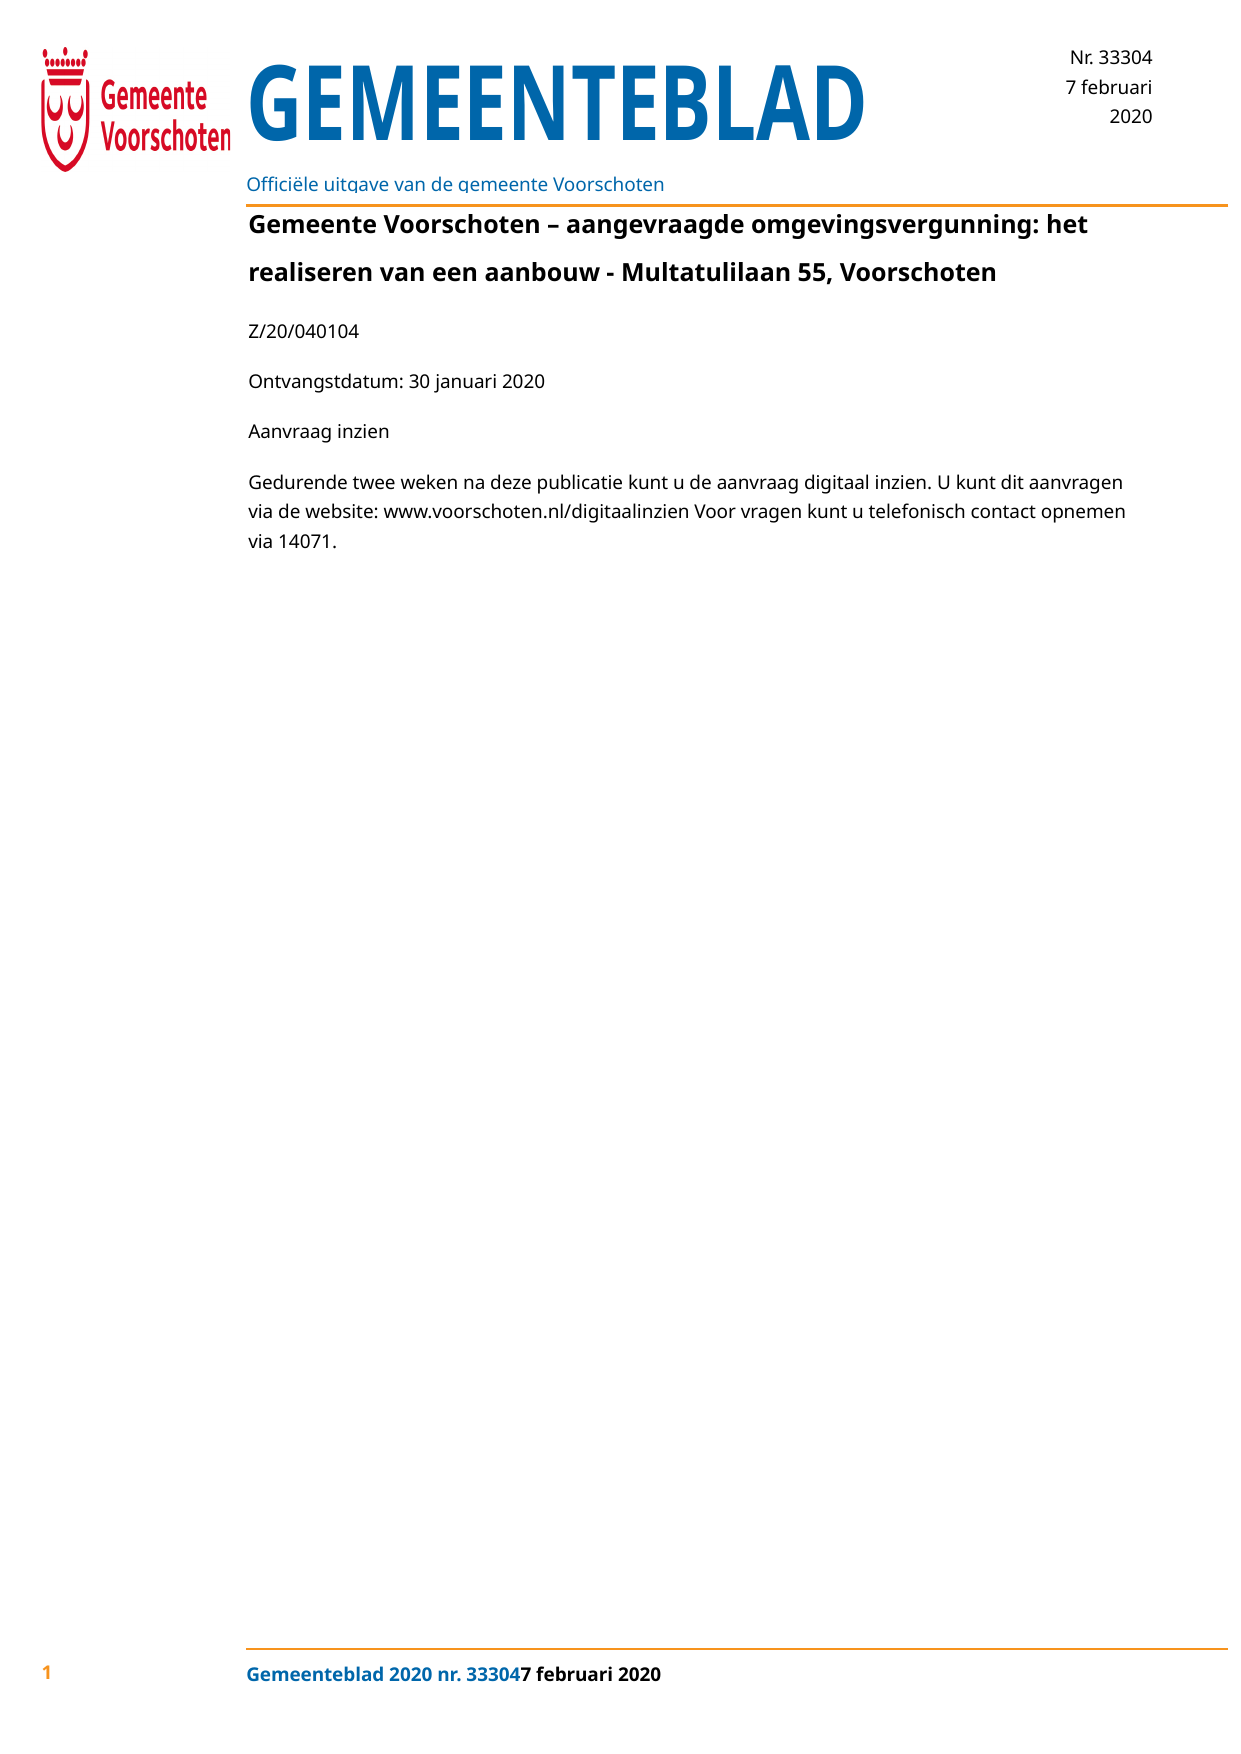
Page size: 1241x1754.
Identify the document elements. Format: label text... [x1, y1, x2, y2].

text Gemeente Voorschoten – aangevraagde omgevingsvergunning: het realiseren van een aanbouw - Multatulilaan 55, Voorschoten [248, 207, 1152, 288]
text Ontvangstdatum: 30 januari 2020 [248, 368, 1152, 394]
text Gedurende twee weken na deze publicatie kunt u de aanvraag digitaal inzien. U kunt dit aanvragen via de website: www.voorschoten.nl/digitaalinzien Voor vragen kunt u telefonisch contact opnemen via 14071. [248, 469, 1152, 554]
picture [41, 47, 231, 172]
text Z/20/040104 [248, 318, 1152, 344]
text Aanvraag inzien [248, 419, 1152, 444]
